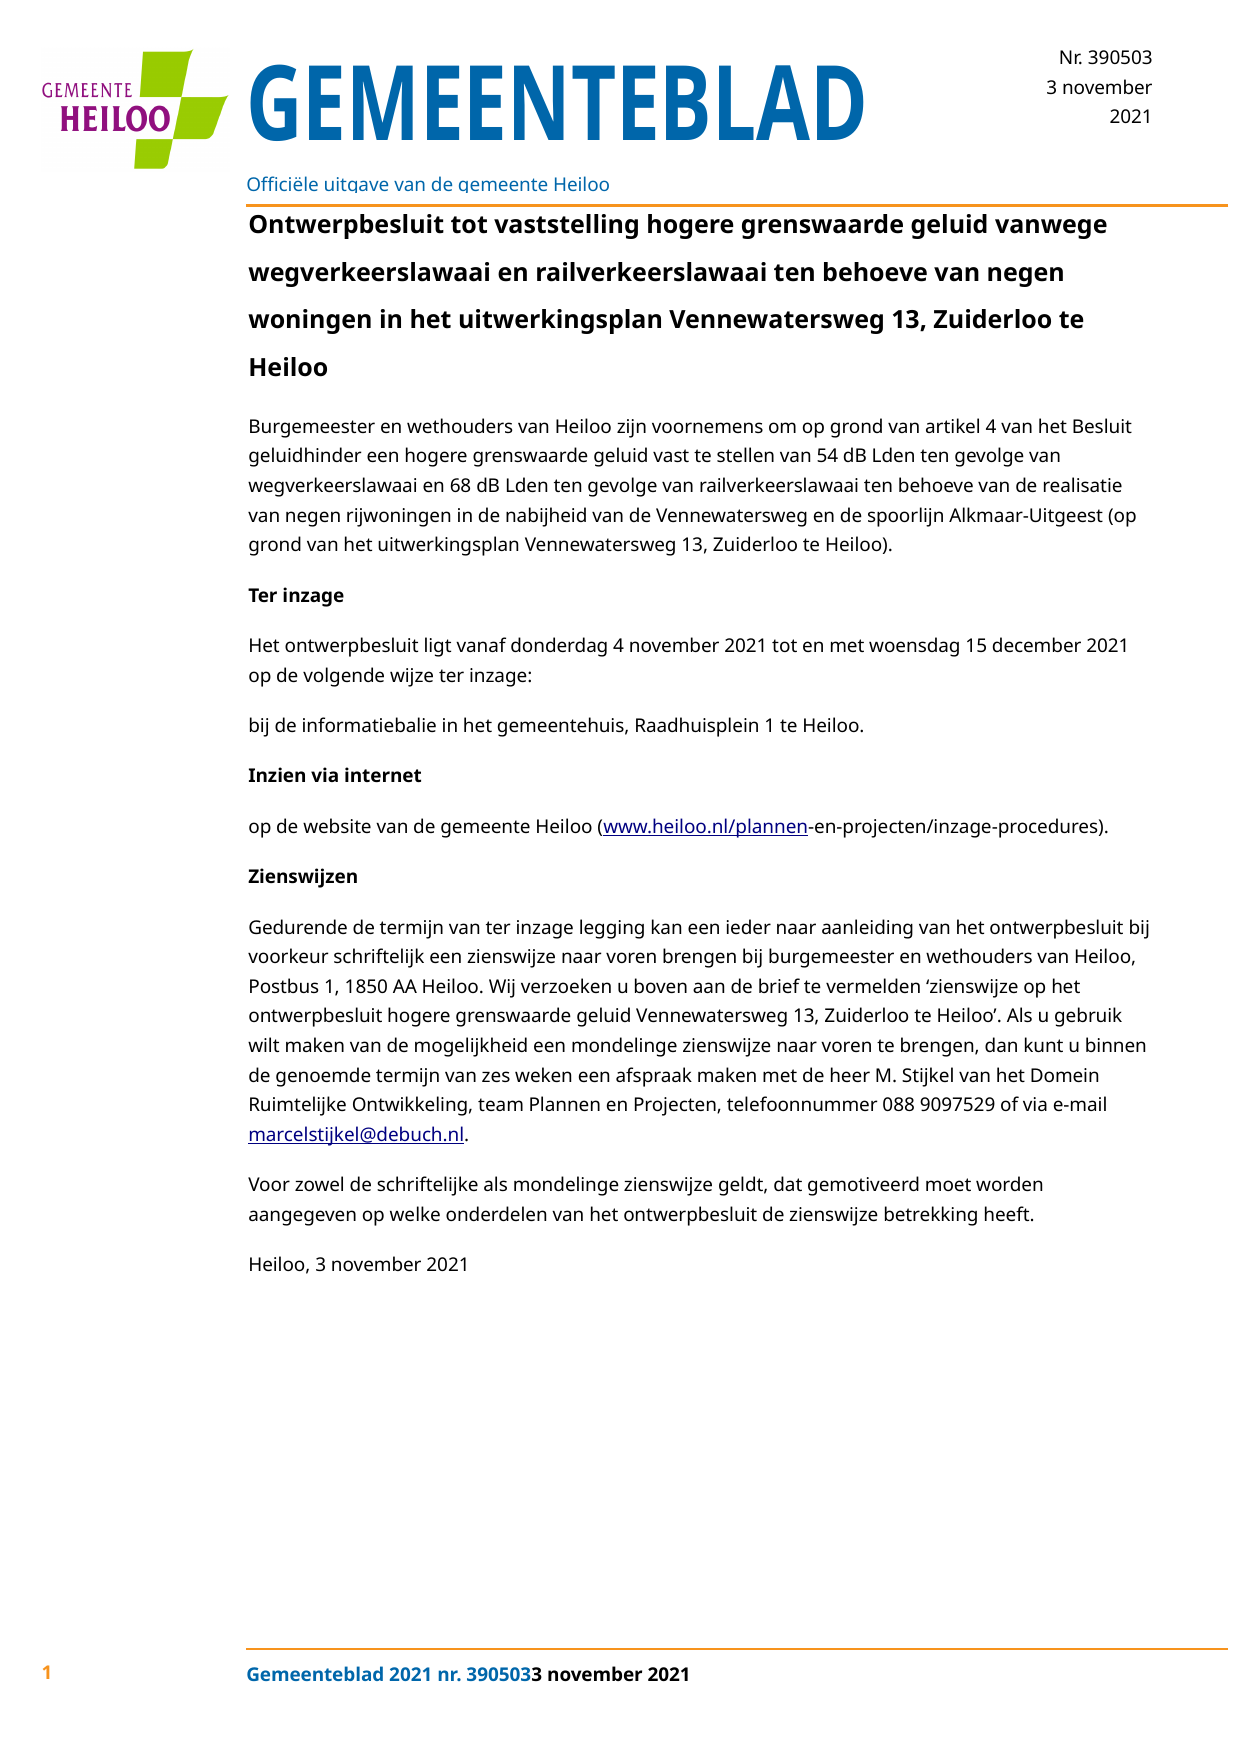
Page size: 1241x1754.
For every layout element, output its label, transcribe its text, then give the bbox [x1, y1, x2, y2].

text Voor zowel de schriftelijke als mondelinge zienswijze geldt, dat gemotiveerd moet worden aangegeven op welke onderdelen van het ontwerpbesluit de zienswijze betrekking heeft. [248, 1171, 1152, 1227]
text Het ontwerpbesluit ligt vanaf donderdag 4 november 2021 tot en met woensdag 15 december 2021 op de volgende wijze ter inzage: [248, 632, 1152, 688]
text Inzien via internet [248, 763, 1152, 788]
text Heiloo, 3 november 2021 [248, 1251, 1152, 1277]
picture [41, 47, 231, 172]
text Ter inzage [248, 582, 1152, 608]
text op de website van de gemeente Heiloo (www.heiloo.nl/plannen-en-projecten/inzage-procedures). [248, 813, 1152, 839]
text Zienswijzen [248, 863, 1152, 889]
text bij de informatiebalie in het gemeentehuis, Raadhuisplein 1 te Heiloo. [248, 712, 1152, 738]
text Burgemeester en wethouders van Heiloo zijn voornemens om op grond van artikel 4 van het Besluit geluidhinder een hogere grenswaarde geluid vast te stellen van 54 dB Lden ten gevolge van wegverkeerslawaai en 68 dB Lden ten gevolge van railverkeerslawaai ten behoeve van de realisatie van negen rijwoningen in de nabijheid van de Vennewatersweg en de spoorlijn Alkmaar-Uitgeest (op grond van het uitwerkingsplan Vennewatersweg 13, Zuiderloo te Heiloo). [248, 413, 1152, 557]
text Gedurende de termijn van ter inzage legging kan een ieder naar aanleiding van het ontwerpbesluit bij voorkeur schriftelijk een zienswijze naar voren brengen bij burgemeester en wethouders van Heiloo, Postbus 1, 1850 AA Heiloo. Wij verzoeken u boven aan de brief te vermelden ‘zienswijze op het ontwerpbesluit hogere grenswaarde geluid Vennewatersweg 13, Zuiderloo te Heiloo’. Als u gebruik wilt maken van de mogelijkheid een mondelinge zienswijze naar voren te brengen, dan kunt u binnen de genoemde termijn van zes weken een afspraak maken met de heer M. Stijkel van het Domein Ruimtelijke Ontwikkeling, team Plannen en Projecten, telefoonnummer 088 9097529 of via e-mail marcelstijkel@debuch.nl. [248, 914, 1152, 1147]
text Ontwerpbesluit tot vaststelling hogere grenswaarde geluid vanwege wegverkeerslawaai en railverkeerslawaai ten behoeve van negen woningen in het uitwerkingsplan Vennewatersweg 13, Zuiderloo te Heiloo [248, 207, 1152, 384]
